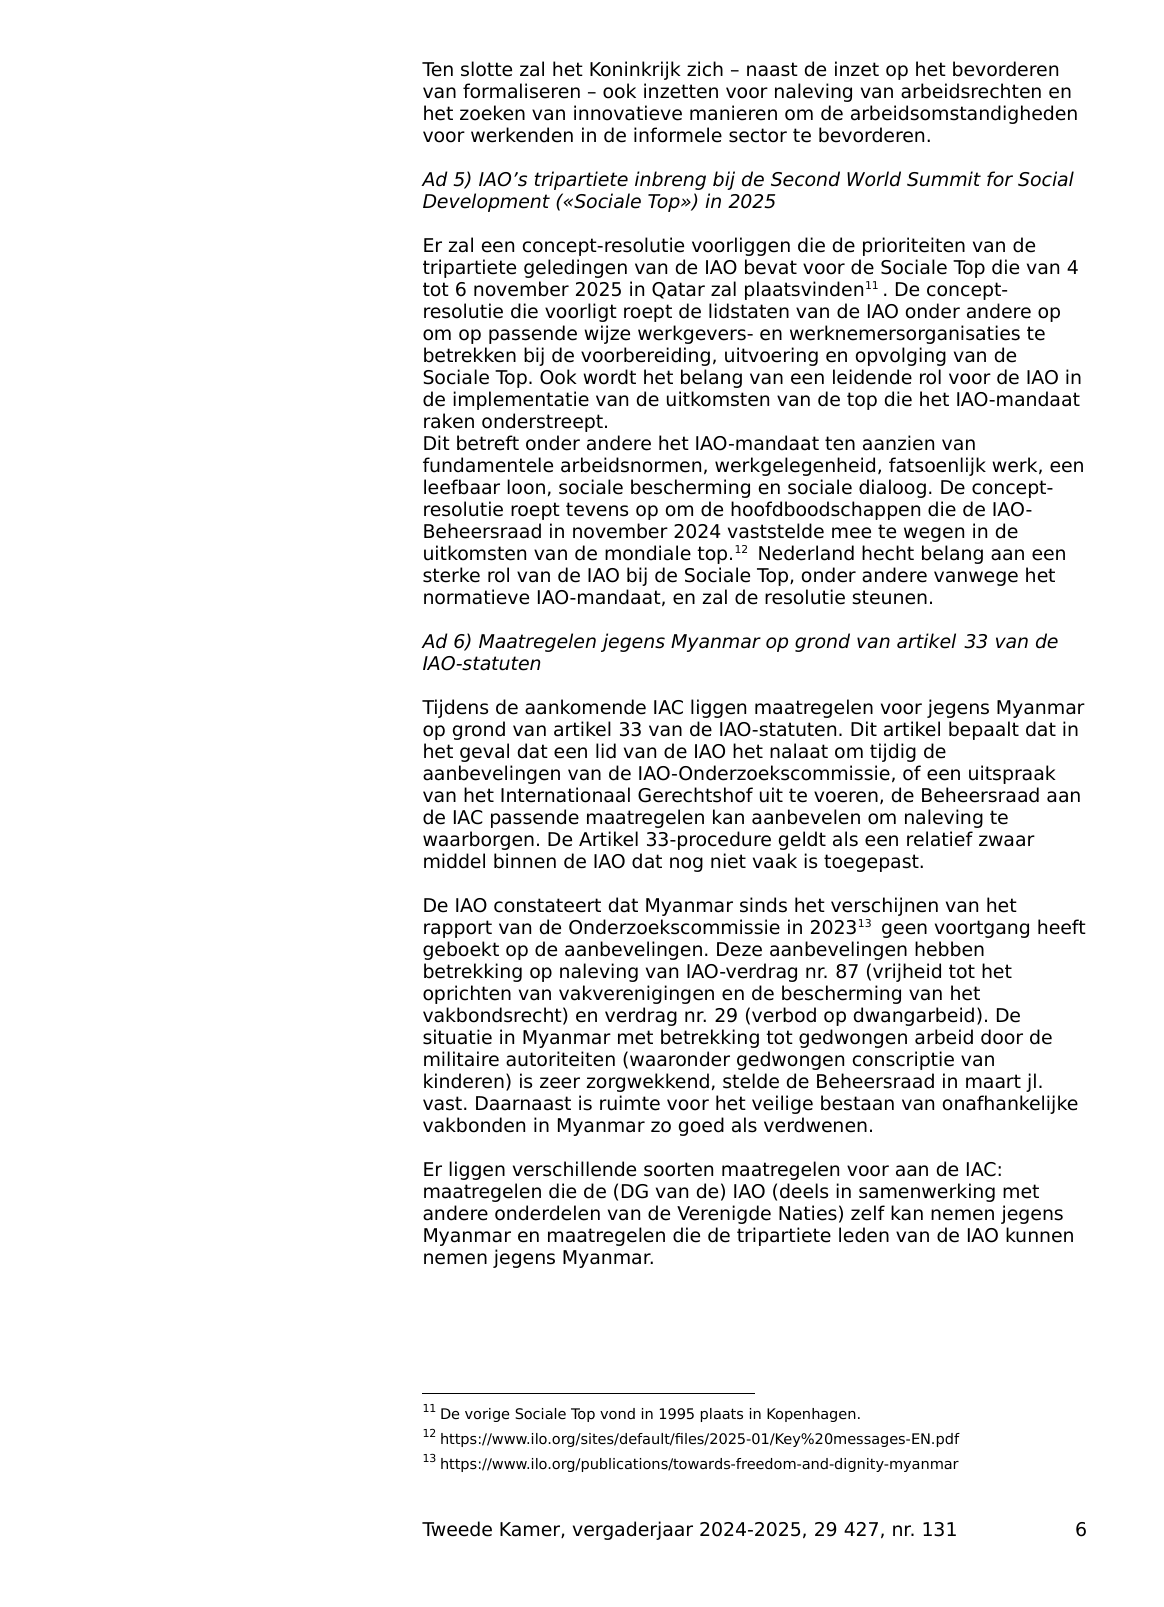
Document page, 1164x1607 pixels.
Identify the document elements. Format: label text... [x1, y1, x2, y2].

text De vorige Sociale Top vond in 1995 plaats in Kopenhagen. [422, 1402, 1087, 1424]
text Tijdens de aankomende IAC liggen maatregelen voor jegens Myanmar op grond van artikel 33 van de IAO-statuten. Dit artikel bepaalt dat in het geval dat een lid van de IAO het nalaat om tijdig de aanbevelingen van de IAO-Onderzoekscommissie, of een uitspraak van het Internationaal Gerechtshof uit te voeren, de Beheersraad aan de IAC passende maatregelen kan aanbevelen om naleving te waarborgen. De Artikel 33-procedure geldt als een relatief zwaar middel binnen de IAO dat nog niet vaak is toegepast. [422, 697, 1087, 873]
text Er zal een concept-resolutie voorliggen die de prioriteiten van de tripartiete geledingen van de IAO bevat voor de Sociale Top die van 4 tot 6 november 2025 in Qatar zal plaatsvinden. De concept-resolutie die voorligt roept de lidstaten van de IAO onder andere op om op passende wijze werkgevers- en werknemersorganisaties te betrekken bij de voorbereiding, uitvoering en opvolging van de Sociale Top. Ook wordt het belang van een leidende rol voor de IAO in de implementatie van de uitkomsten van de top die het IAO-mandaat raken onderstreept. [422, 235, 1087, 433]
text https://www.ilo.org/publications/towards-freedom-and-dignity-myanmar [422, 1452, 1087, 1474]
subtitle Ad 5) IAO’s tripartiete inbreng bij de Second World Summit for Social Development («Sociale Top») in 2025 [422, 169, 1087, 213]
text Dit betreft onder andere het IAO-mandaat ten aanzien van fundamentele arbeidsnormen, werkgelegenheid, fatsoenlijk werk, een leefbaar loon, sociale bescherming en sociale dialoog. De concept-resolutie roept tevens op om de hoofdboodschappen die de IAO-Beheersraad in november 2024 vaststelde mee te wegen in de uitkomsten van de mondiale top. Nederland hecht belang aan een sterke rol van de IAO bij de Sociale Top, onder andere vanwege het normatieve IAO-mandaat, en zal de resolutie steunen. [422, 433, 1087, 609]
text Ten slotte zal het Koninkrijk zich – naast de inzet op het bevorderen van formaliseren – ook inzetten voor naleving van arbeidsrechten en het zoeken van innovatieve manieren om de arbeidsomstandigheden voor werkenden in de informele sector te bevorderen. [422, 59, 1087, 147]
text De IAO constateert dat Myanmar sinds het verschijnen van het rapport van de Onderzoekscommissie in 2023 geen voortgang heeft geboekt op de aanbevelingen. Deze aanbevelingen hebben betrekking op naleving van IAO-verdrag nr. 87 (vrijheid tot het oprichten van vakverenigingen en de bescherming van het vakbondsrecht) en verdrag nr. 29 (verbod op dwangarbeid). De situatie in Myanmar met betrekking tot gedwongen arbeid door de militaire autoriteiten (waaronder gedwongen conscriptie van kinderen) is zeer zorgwekkend, stelde de Beheersraad in maart jl. vast. Daarnaast is ruimte voor het veilige bestaan van onafhankelijke vakbonden in Myanmar zo goed als verdwenen. [422, 895, 1087, 1137]
text https://www.ilo.org/sites/default/files/2025-01/Key%20messages-EN.pdf [422, 1427, 1087, 1449]
text Er liggen verschillende soorten maatregelen voor aan de IAC: maatregelen die de (DG van de) IAO (deels in samenwerking met andere onderdelen van de Verenigde Naties) zelf kan nemen jegens Myanmar en maatregelen die de tripartiete leden van de IAO kunnen nemen jegens Myanmar. [422, 1159, 1087, 1269]
subtitle Ad 6) Maatregelen jegens Myanmar op grond van artikel 33 van de IAO-statuten [422, 631, 1087, 675]
